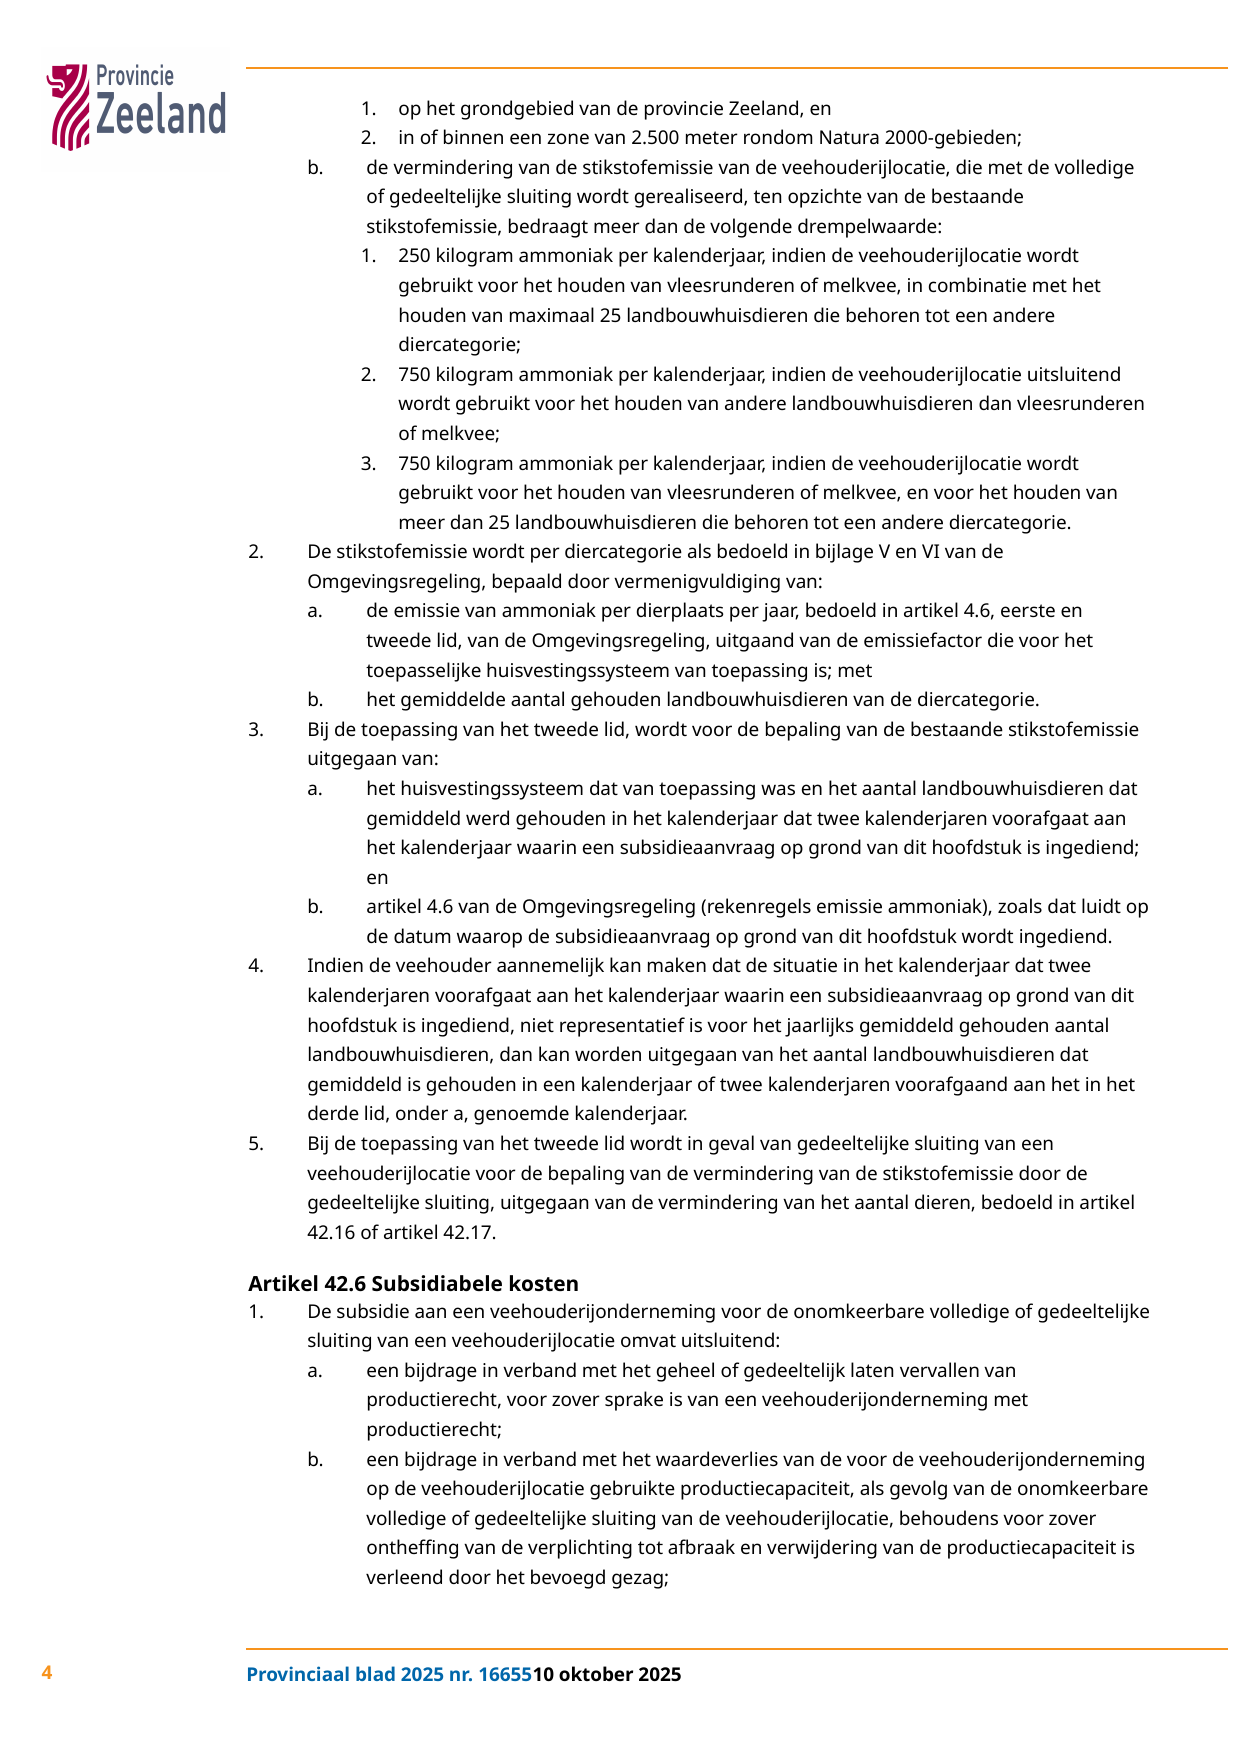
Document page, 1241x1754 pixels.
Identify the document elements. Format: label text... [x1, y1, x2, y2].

list een bijdrage in verband met het geheel of gedeeltelijk laten vervallen van productierecht, voor zover sprake is van een veehouderijonderneming met productierecht; [307, 1357, 1152, 1442]
list de vermindering van de stikstofemissie van de veehouderijlocatie, die met de volledige of gedeeltelijke sluiting wordt gerealiseerd, ten opzichte van de bestaande stikstofemissie, bedraagt meer dan de volgende drempelwaarde: [307, 154, 1152, 239]
list 750 kilogram ammoniak per kalenderjaar, indien de veehouderijlocatie wordt gebruikt voor het houden van vleesrunderen of melkvee, en voor het houden van meer dan 25 landbouwhuisdieren die behoren tot een andere diercategorie. [361, 450, 1152, 535]
list op het grondgebied van de provincie Zeeland, en [361, 95, 1152, 121]
list Indien de veehouder aannemelijk kan maken dat de situatie in het kalenderjaar dat twee kalenderjaren voorafgaat aan het kalenderjaar waarin een subsidieaanvraag op grond van dit hoofdstuk is ingediend, niet representatief is voor het jaarlijks gemiddeld gehouden aantal landbouwhuisdieren, dan kan worden uitgegaan van het aantal landbouwhuisdieren dat gemiddeld is gehouden in een kalenderjaar of twee kalenderjaren voorafgaand aan het in het derde lid, onder a, genoemde kalenderjaar. [248, 953, 1152, 1126]
list in of binnen een zone van 2.500 meter rondom Natura 2000-gebieden; [361, 124, 1152, 150]
list De stikstofemissie wordt per diercategorie als bedoeld in bijlage V en VI van de Omgevingsregeling, bepaald door vermenigvuldiging van: [248, 538, 1152, 594]
text Artikel 42.6 Subsidiabele kosten [248, 1269, 1152, 1298]
picture [41, 47, 231, 172]
list de emissie van ammoniak per dierplaats per jaar, bedoeld in artikel 4.6, eerste en tweede lid, van de Omgevingsregeling, uitgaand van de emissiefactor die voor het toepasselijke huisvestingssysteem van toepassing is; met [307, 598, 1152, 683]
list het huisvestingssysteem dat van toepassing was en het aantal landbouwhuisdieren dat gemiddeld werd gehouden in het kalenderjaar dat twee kalenderjaren voorafgaat aan het kalenderjaar waarin een subsidieaanvraag op grond van dit hoofdstuk is ingediend; en [307, 775, 1152, 890]
list Bij de toepassing van het tweede lid wordt in geval van gedeeltelijke sluiting van een veehouderijlocatie voor de bepaling van de vermindering van de stikstofemissie door de gedeeltelijke sluiting, uitgegaan van de vermindering van het aantal dieren, bedoeld in artikel 42.16 of artikel 42.17. [248, 1130, 1152, 1245]
list 250 kilogram ammoniak per kalenderjaar, indien de veehouderijlocatie wordt gebruikt voor het houden van vleesrunderen of melkvee, in combinatie met het houden van maximaal 25 landbouwhuisdieren die behoren tot een andere diercategorie; [361, 243, 1152, 357]
list het gemiddelde aantal gehouden landbouwhuisdieren van de diercategorie. [307, 686, 1152, 712]
list 750 kilogram ammoniak per kalenderjaar, indien de veehouderijlocatie uitsluitend wordt gebruikt voor het houden van andere landbouwhuisdieren dan vleesrunderen of melkvee; [361, 361, 1152, 446]
list Bij de toepassing van het tweede lid, wordt voor de bepaling van de bestaande stikstofemissie uitgegaan van: [248, 716, 1152, 771]
list artikel 4.6 van de Omgevingsregeling (rekenregels emissie ammoniak), zoals dat luidt op de datum waarop de subsidieaanvraag op grond van dit hoofdstuk wordt ingediend. [307, 893, 1152, 949]
list De subsidie aan een veehouderijonderneming voor de onomkeerbare volledige of gedeeltelijke sluiting van een veehouderijlocatie omvat uitsluitend: [248, 1298, 1152, 1353]
list een bijdrage in verband met het waardeverlies van de voor de veehouderijonderneming op de veehouderijlocatie gebruikte productiecapaciteit, als gevolg van de onomkeerbare volledige of gedeeltelijke sluiting van de veehouderijlocatie, behoudens voor zover ontheffing van de verplichting tot afbraak en verwijdering van de productiecapaciteit is verleend door het bevoegd gezag; [307, 1446, 1152, 1590]
